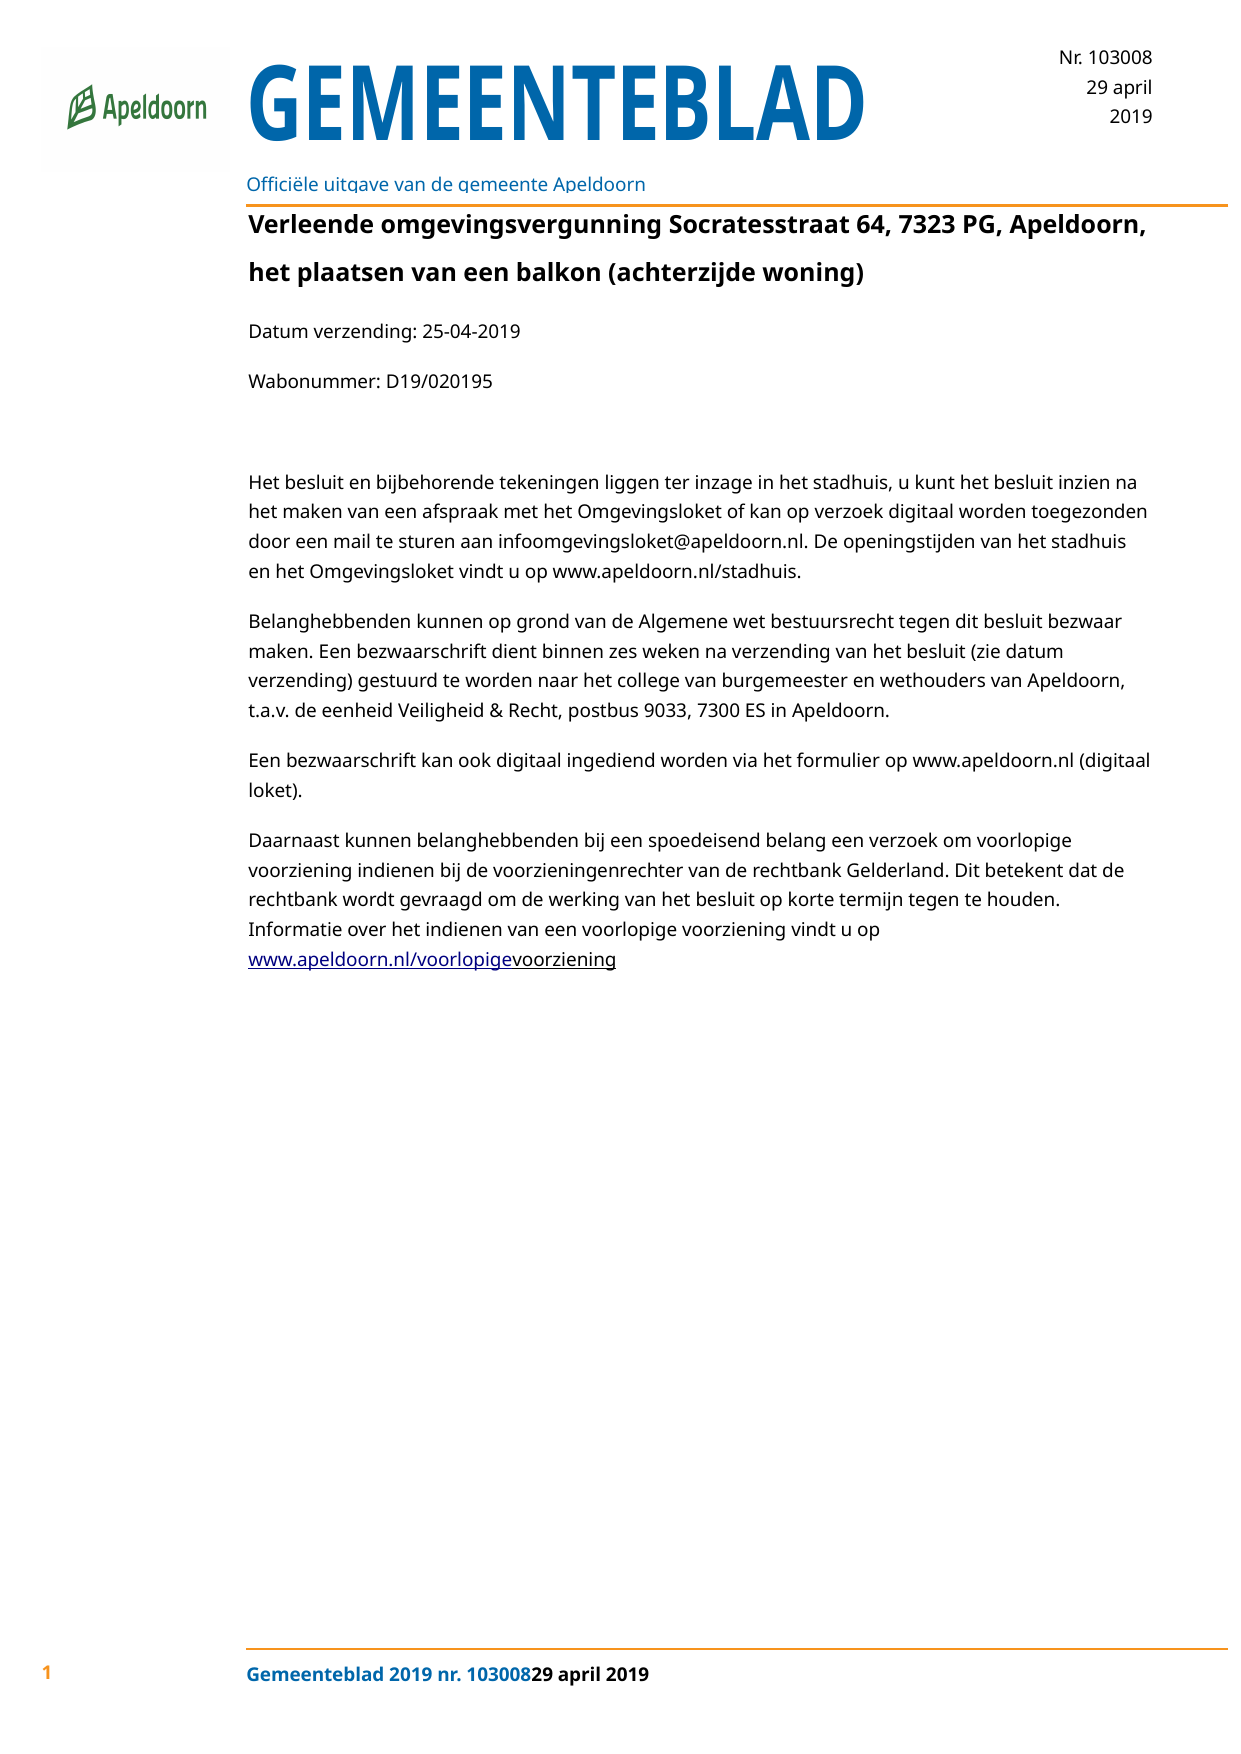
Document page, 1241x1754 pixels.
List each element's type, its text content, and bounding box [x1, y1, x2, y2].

picture [41, 47, 231, 172]
text Het besluit en bijbehorende tekeningen liggen ter inzage in het stadhuis, u kunt het besluit inzien na het maken van een afspraak met het Omgevingsloket of kan op verzoek digitaal worden toegezonden door een mail te sturen aan infoomgevingsloket@apeldoorn.nl. De openingstijden van het stadhuis en het Omgevingsloket vindt u op www.apeldoorn.nl/stadhuis. [248, 469, 1152, 584]
text Daarnaast kunnen belanghebbenden bij een spoedeisend belang een verzoek om voorlopige voorziening indienen bij de voorzieningenrechter van de rechtbank Gelderland. Dit betekent dat de rechtbank wordt gevraagd om de werking van het besluit op korte termijn tegen te houden. Informatie over het indienen van een voorlopige voorziening vindt u op www.apeldoorn.nl/voorlopigevoorziening [248, 827, 1152, 972]
text Verleende omgevingsvergunning Socratesstraat 64, 7323 PG, Apeldoorn, het plaatsen van een balkon (achterzijde woning) [248, 207, 1152, 288]
text Datum verzending: 25-04-2019 [248, 318, 1152, 344]
text Wabonummer: D19/020195 [248, 368, 1152, 394]
text Belanghebbenden kunnen op grond van de Algemene wet bestuursrecht tegen dit besluit bezwaar maken. Een bezwaarschrift dient binnen zes weken na verzending van het besluit (zie datum verzending) gestuurd te worden naar het college van burgemeester en wethouders van Apeldoorn, t.a.v. de eenheid Veiligheid & Recht, postbus 9033, 7300 ES in Apeldoorn. [248, 608, 1152, 723]
text Een bezwaarschrift kan ook digitaal ingediend worden via het formulier op www.apeldoorn.nl (digitaal loket). [248, 747, 1152, 803]
